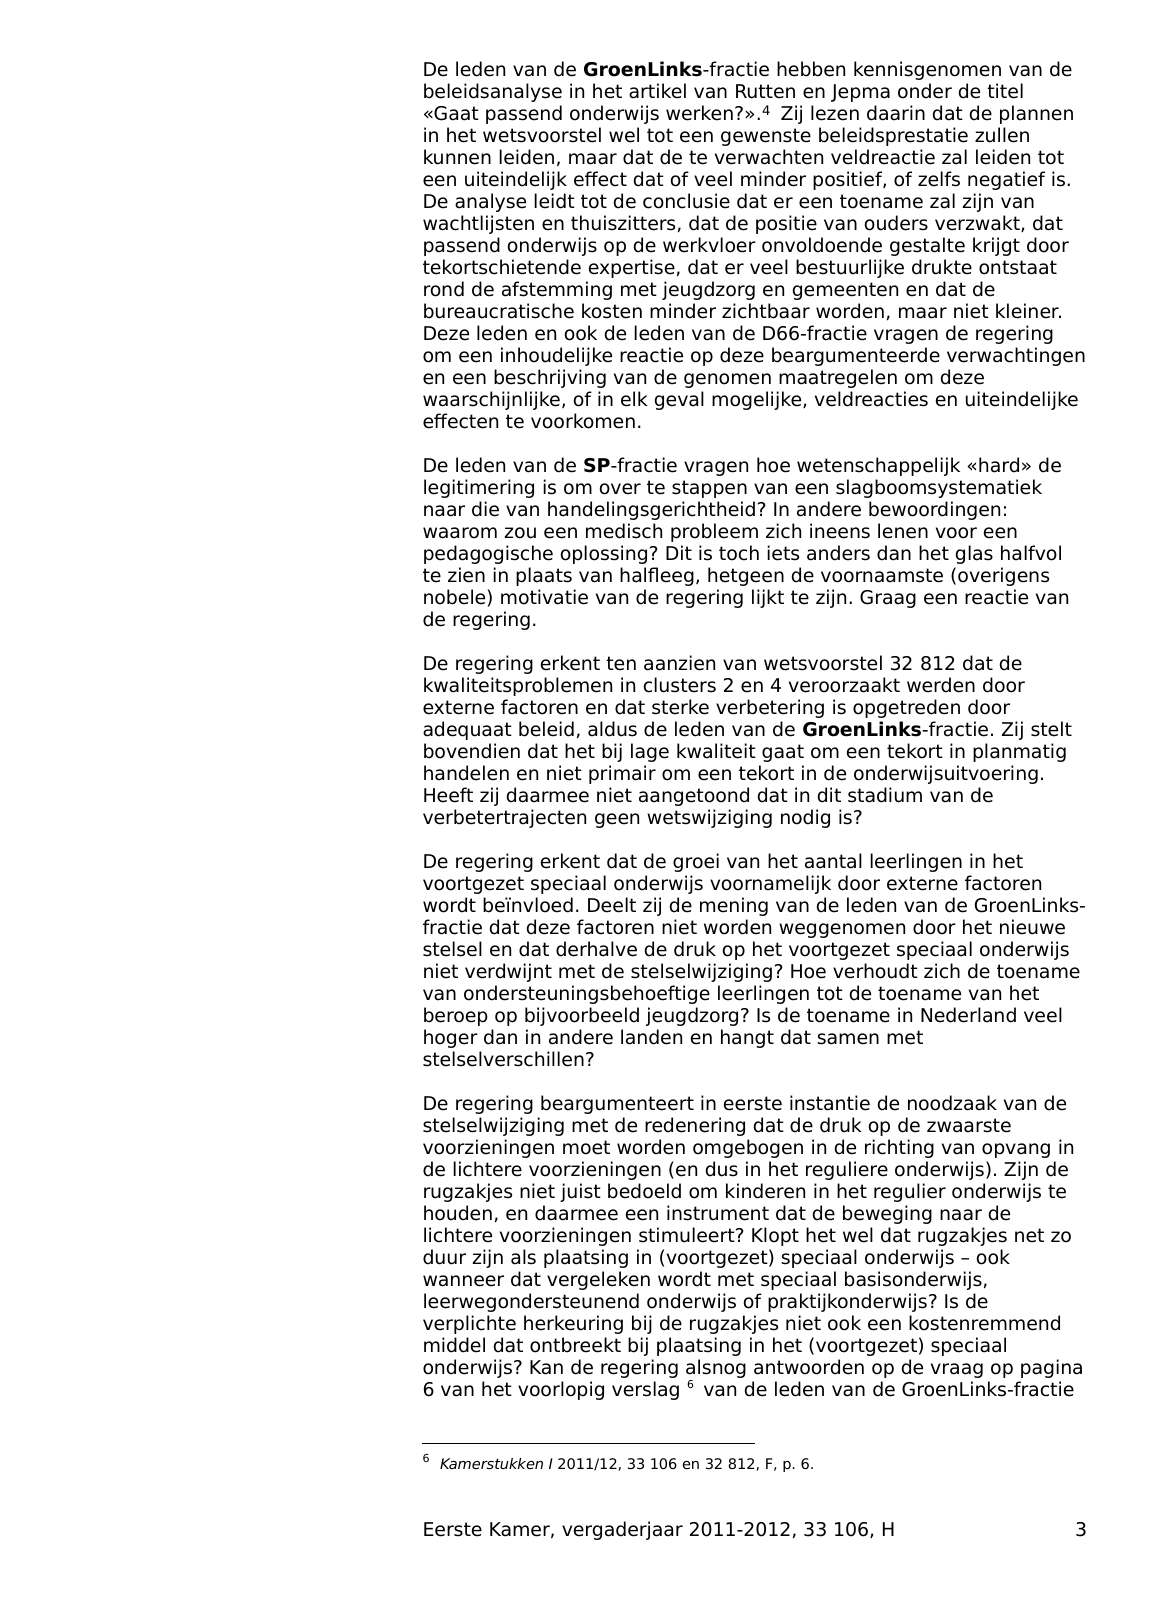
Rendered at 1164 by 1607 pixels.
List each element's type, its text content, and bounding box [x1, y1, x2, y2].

text De leden van de GroenLinks-fractie hebben kennisgenomen van de beleidsanalyse in het artikel van Rutten en Jepma onder de titel «Gaat passend onderwijs werken?».4 Zij lezen daarin dat de plannen in het wetsvoorstel wel tot een gewenste beleidsprestatie zullen kunnen leiden, maar dat de te verwachten veldreactie zal leiden tot een uiteindelijk effect dat of veel minder positief, of zelfs negatief is. De analyse leidt tot de conclusie dat er een toename zal zijn van wachtlijsten en thuiszitters, dat de positie van ouders verzwakt, dat passend onderwijs op de werkvloer onvoldoende gestalte krijgt door tekortschietende expertise, dat er veel bestuurlijke drukte ontstaat rond de afstemming met jeugdzorg en gemeenten en dat de bureaucratische kosten minder zichtbaar worden, maar niet kleiner. Deze leden en ook de leden van de D66-fractie vragen de regering om een inhoudelijke reactie op deze beargumenteerde verwachtingen en een beschrijving van de genomen maatregelen om deze waarschijnlijke, of in elk geval mogelijke, veldreacties en uiteindelijke effecten te voorkomen. [422, 59, 1087, 433]
text De leden van de SP-fractie vragen hoe wetenschappelijk «hard» de legitimering is om over te stappen van een slagboomsystematiek naar die van handelingsgerichtheid? In andere bewoordingen: waarom zou een medisch probleem zich ineens lenen voor een pedagogische oplossing? Dit is toch iets anders dan het glas halfvol te zien in plaats van halfleeg, hetgeen de voornaamste (overigens nobele) motivatie van de regering lijkt te zijn. Graag een reactie van de regering. [422, 455, 1087, 631]
text De regering erkent dat de groei van het aantal leerlingen in het voortgezet speciaal onderwijs voornamelijk door externe factoren wordt beïnvloed. Deelt zij de mening van de leden van de GroenLinks-fractie dat deze factoren niet worden weggenomen door het nieuwe stelsel en dat derhalve de druk op het voortgezet speciaal onderwijs niet verdwijnt met de stelselwijziging? Hoe verhoudt zich de toename van ondersteuningsbehoeftige leerlingen tot de toename van het beroep op bijvoorbeeld jeugdzorg? Is de toename in Nederland veel hoger dan in andere landen en hangt dat samen met stelselverschillen? [422, 851, 1087, 1071]
text De regering beargumenteert in eerste instantie de noodzaak van de stelselwijziging met de redenering dat de druk op de zwaarste voorzieningen moet worden omgebogen in de richting van opvang in de lichtere voorzieningen (en dus in het reguliere onderwijs). Zijn de rugzakjes niet juist bedoeld om kinderen in het regulier onderwijs te houden, en daarmee een instrument dat de beweging naar de lichtere voorzieningen stimuleert? Klopt het wel dat rugzakjes net zo duur zijn als plaatsing in (voortgezet) speciaal onderwijs – ook wanneer dat vergeleken wordt met speciaal basisonderwijs, leerwegondersteunend onderwijs of praktijkonderwijs? Is de verplichte herkeuring bij de rugzakjes niet ook een kostenremmend middel dat ontbreekt bij plaatsing in het (voortgezet) speciaal onderwijs? Kan de regering alsnog antwoorden op de vraag op pagina 6 van het voorlopig verslag van de leden van de GroenLinks-fractie [422, 1093, 1087, 1401]
text De regering erkent ten aanzien van wetsvoorstel 32 812 dat de kwaliteitsproblemen in clusters 2 en 4 veroorzaakt werden door externe factoren en dat sterke verbetering is opgetreden door adequaat beleid, aldus de leden van de GroenLinks-fractie. Zij stelt bovendien dat het bij lage kwaliteit gaat om een tekort in planmatig handelen en niet primair om een tekort in de onderwijsuitvoering. Heeft zij daarmee niet aangetoond dat in dit stadium van de verbetertrajecten geen wetswijziging nodig is? [422, 653, 1087, 829]
text Kamerstukken I 2011/12, 33 106 en 32 812, F, p. 6. [422, 1452, 1087, 1474]
